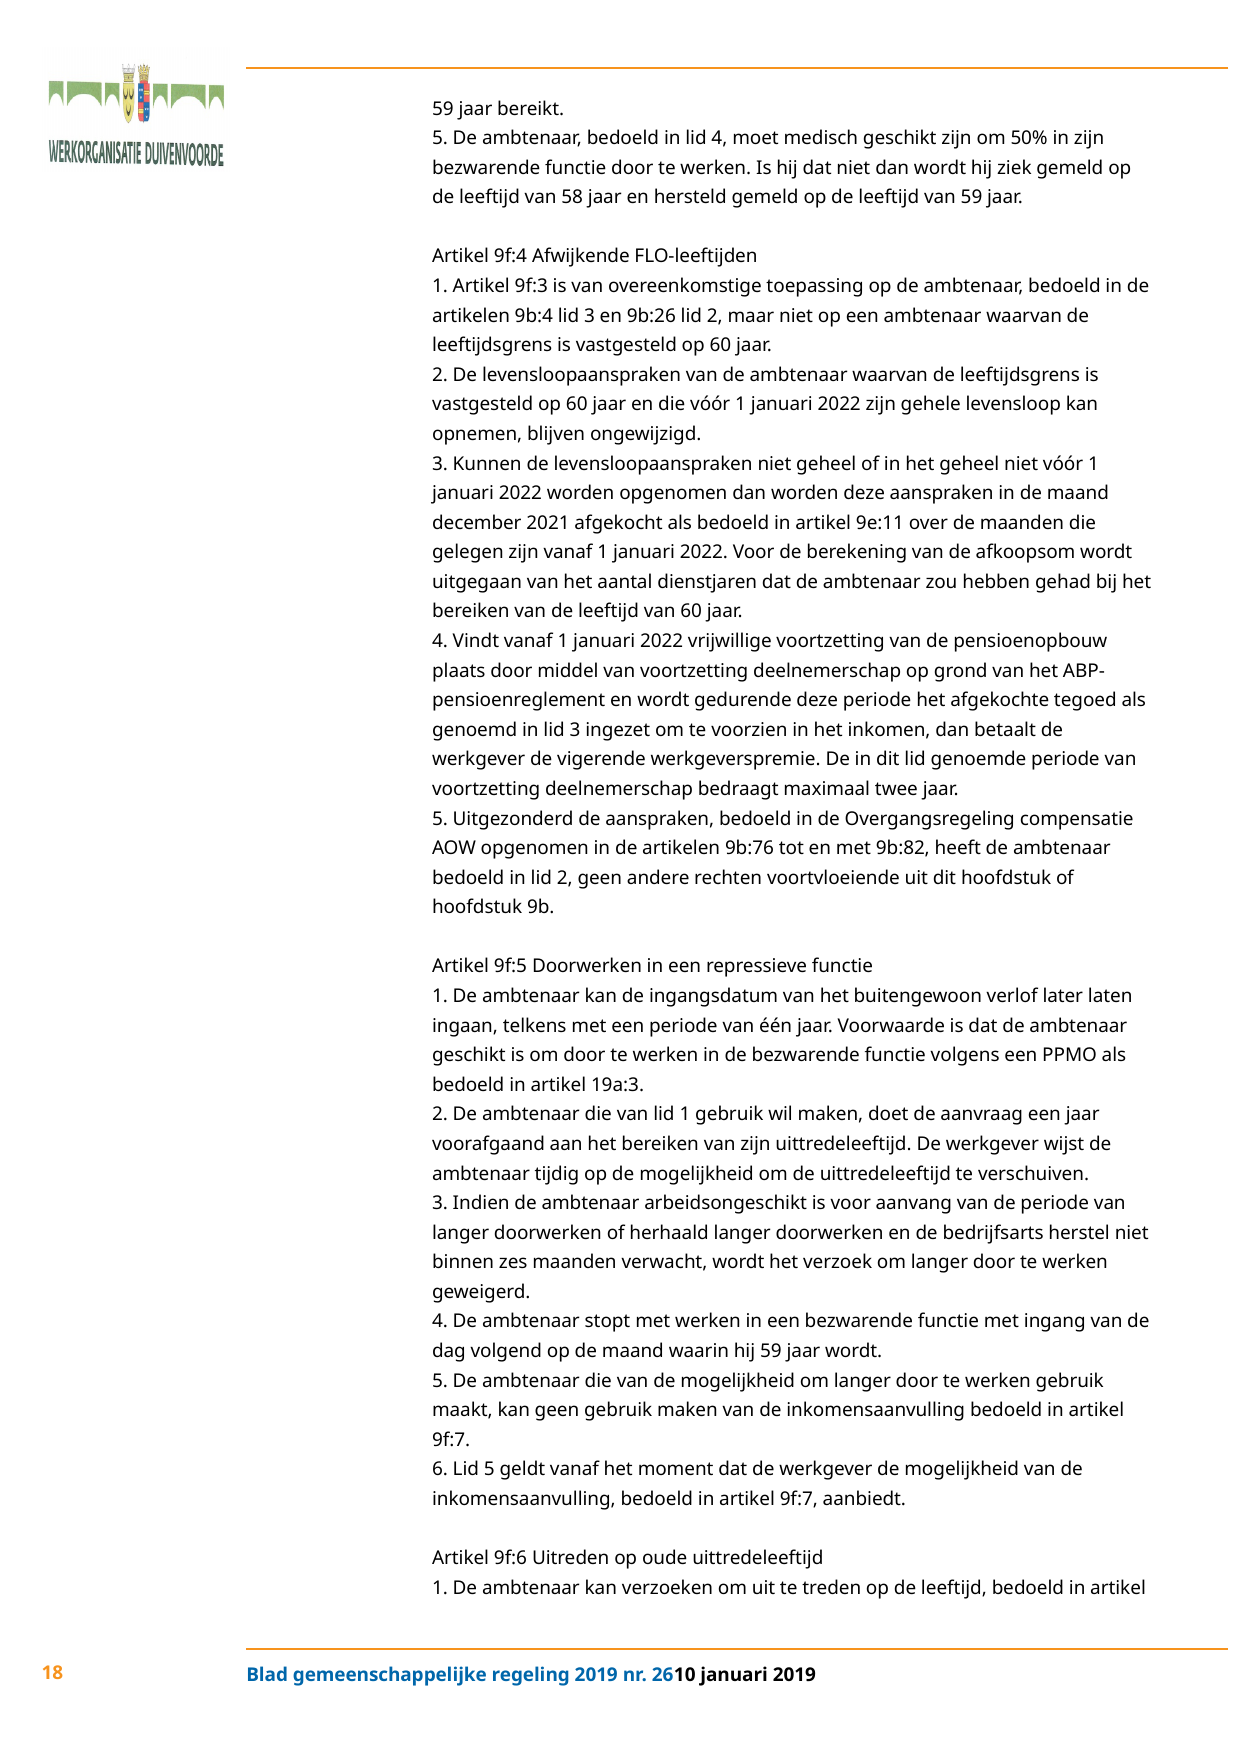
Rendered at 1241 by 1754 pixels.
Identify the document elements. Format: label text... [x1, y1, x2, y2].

table_cell 59 jaar bereikt. 5. De ambtenaar, bedoeld in lid 4, moet medisch geschikt zijn om 50% in zijn bezwarende functie door te werken. Is hij dat niet dan wordt hij ziek gemeld op de leeftijd van 58 jaar en hersteld gemeld op de leeftijd van 59 jaar. Artikel 9f:4 Afwijkende FLO-leeftijden 1. Artikel 9f:3 is van overeenkomstige toepassing op de ambtenaar, bedoeld in de artikelen 9b:4 lid 3 en 9b:26 lid 2, maar niet op een ambtenaar waarvan de leeftijdsgrens is vastgesteld op 60 jaar. 2. De levensloopaanspraken van de ambtenaar waarvan de leeftijdsgrens is vastgesteld op 60 jaar en die vóór 1 januari 2022 zijn gehele levensloop kan opnemen, blijven ongewijzigd. 3. Kunnen de levensloopaanspraken niet geheel of in het geheel niet vóór 1 januari 2022 worden opgenomen dan worden deze aanspraken in de maand december 2021 afgekocht als bedoeld in artikel 9e:11 over de maanden die gelegen zijn vanaf 1 januari 2022. Voor de berekening van de afkoopsom wordt uitgegaan van het aantal dienstjaren dat de ambtenaar zou hebben gehad bij het bereiken van de leeftijd van 60 jaar. 4. Vindt vanaf 1 januari 2022 vrijwillige voortzetting van de pensioenopbouw plaats door middel van voortzetting deelnemerschap op grond van het ABP-pensioenreglement en wordt gedurende deze periode het afgekochte tegoed als genoemd in lid 3 ingezet om te voorzien in het inkomen, dan betaalt de werkgever de vigerende werkgeverspremie. De in dit lid genoemde periode van voortzetting deelnemerschap bedraagt maximaal twee jaar. 5. Uitgezonderd de aanspraken, bedoeld in de Overgangsregeling compensatie AOW opgenomen in de artikelen 9b:76 tot en met 9b:82, heeft de ambtenaar bedoeld in lid 2, geen andere rechten voortvloeiende uit dit hoofdstuk of hoofdstuk 9b. Artikel 9f:5 Doorwerken in een repressieve functie 1. De ambtenaar kan de ingangsdatum van het buitengewoon verlof later laten ingaan, telkens met een periode van één jaar. Voorwaarde is dat de ambtenaar geschikt is om door te werken in de bezwarende functie volgens een PPMO als bedoeld in artikel 19a:3. 2. De ambtenaar die van lid 1 gebruik wil maken, doet de aanvraag een jaar voorafgaand aan het bereiken van zijn uittredeleeftijd. De werkgever wijst de ambtenaar tijdig op de mogelijkheid om de uittredeleeftijd te verschuiven. 3. Indien de ambtenaar arbeidsongeschikt is voor aanvang van de periode van langer doorwerken of herhaald langer doorwerken en de bedrijfsarts herstel niet binnen zes maanden verwacht, wordt het verzoek om langer door te werken geweigerd. 4. De ambtenaar stopt met werken in een bezwarende functie met ingang van de dag volgend op de maand waarin hij 59 jaar wordt. 5. De ambtenaar die van de mogelijkheid om langer door te werken gebruik maakt, kan geen gebruik maken van de inkomensaanvulling bedoeld in artikel 9f:7. 6. Lid 5 geldt vanaf het moment dat de werkgever de mogelijkheid van de inkomensaanvulling, bedoeld in artikel 9f:7, aanbiedt. Artikel 9f:6 Uitreden op oude uittredeleeftijd 1. De ambtenaar kan verzoeken om uit te treden op de leeftijd, bedoeld in artikel [432, 95, 1152, 1600]
picture [41, 47, 231, 172]
table_cell [248, 95, 432, 1600]
